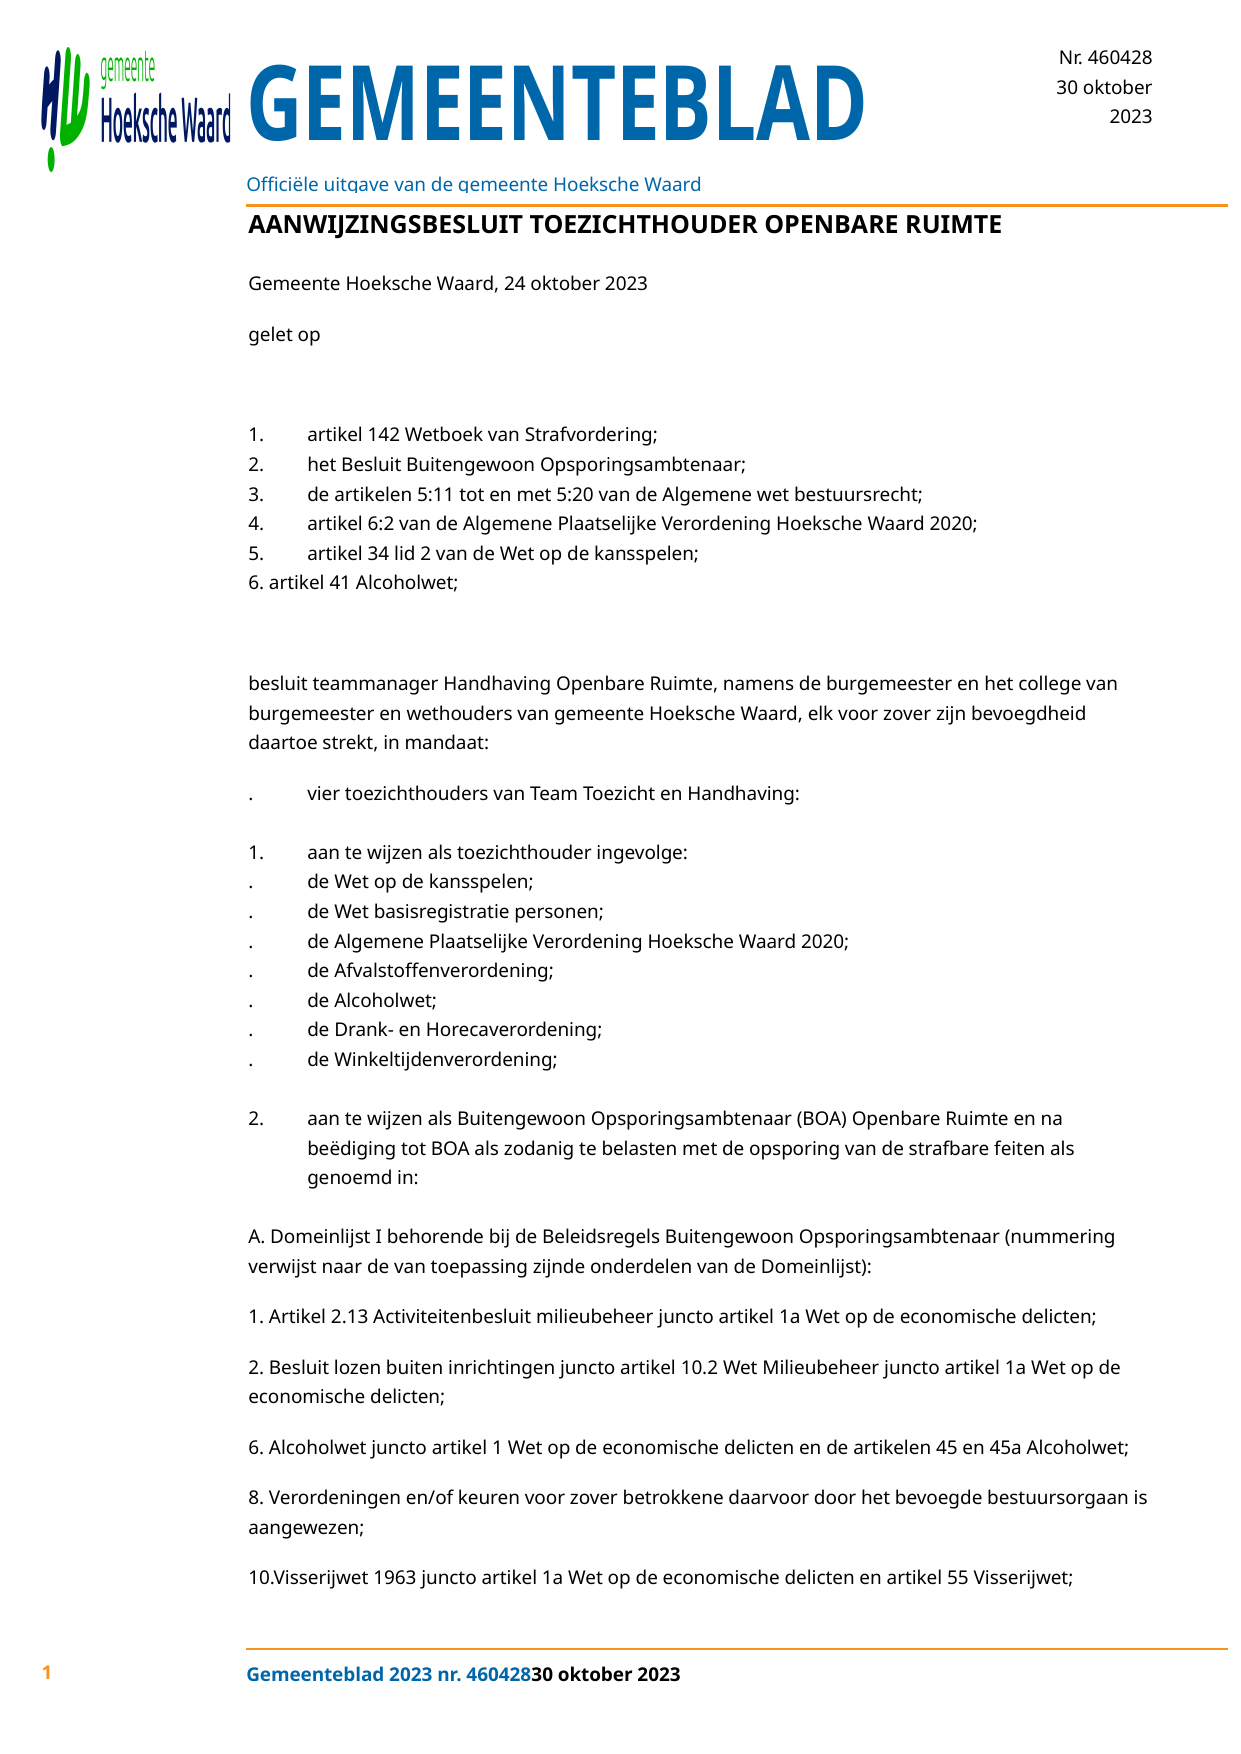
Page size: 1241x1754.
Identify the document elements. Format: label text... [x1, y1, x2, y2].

list artikel 142 Wetboek van Strafvordering; [248, 422, 1152, 447]
list de artikelen 5:11 tot en met 5:20 van de Algemene wet bestuursrecht; [248, 481, 1152, 506]
text AANWIJZINGSBESLUIT TOEZICHTHOUDER OPENBARE RUIMTE [248, 207, 1152, 241]
text gelet op [248, 321, 1152, 346]
list de Winkeltijdenverordening; [248, 1046, 1152, 1072]
list artikel 34 lid 2 van de Wet op de kansspelen; [248, 540, 1152, 566]
list artikel 6:2 van de Algemene Plaatselijke Verordening Hoeksche Waard 2020; [248, 510, 1152, 536]
text A. Domeinlijst I behorende bij de Beleidsregels Buitengewoon Opsporingsambtenaar (nummering verwijst naar de van toepassing zijnde onderdelen van de Domeinlijst): [248, 1224, 1152, 1279]
list de Afvalstoffenverordening; [248, 957, 1152, 983]
list aan te wijzen als Buitengewoon Opsporingsambtenaar (BOA) Openbare Ruimte en na beëdiging tot BOA als zodanig te belasten met de opsporing van de strafbare feiten als genoemd in: [248, 1105, 1152, 1190]
text 10.Visserijwet 1963 juncto artikel 1a Wet op de economische delicten en artikel 55 Visserijwet; [248, 1564, 1152, 1590]
text 8. Verordeningen en/of keuren voor zover betrokkene daarvoor door het bevoegde bestuursorgaan is aangewezen; [248, 1484, 1152, 1540]
list vier toezichthouders van Team Toezicht en Handhaving: [248, 780, 1152, 806]
list de Wet basisregistratie personen; [248, 898, 1152, 924]
text 2. Besluit lozen buiten inrichtingen juncto artikel 10.2 Wet Milieubeheer juncto artikel 1a Wet op de economische delicten; [248, 1354, 1152, 1409]
list de Drank- en Horecaverordening; [248, 1017, 1152, 1042]
list de Alcoholwet; [248, 987, 1152, 1013]
text besluit teammanager Handhaving Openbare Ruimte, namens de burgemeester en het college van burgemeester en wethouders van gemeente Hoeksche Waard, elk voor zover zijn bevoegdheid daartoe strekt, in mandaat: [248, 670, 1152, 755]
list de Wet op de kansspelen; [248, 869, 1152, 894]
text 6. Alcoholwet juncto artikel 1 Wet op de economische delicten en de artikelen 45 en 45a Alcoholwet; [248, 1434, 1152, 1460]
text 1. Artikel 2.13 Activiteitenbesluit milieubeheer juncto artikel 1a Wet op de economische delicten; [248, 1304, 1152, 1329]
list aan te wijzen als toezichthouder ingevolge: [248, 839, 1152, 865]
text 6. artikel 41 Alcoholwet; [248, 569, 1152, 595]
picture [41, 47, 231, 172]
list de Algemene Plaatselijke Verordening Hoeksche Waard 2020; [248, 928, 1152, 953]
text Gemeente Hoeksche Waard, 24 oktober 2023 [248, 270, 1152, 296]
list het Besluit Buitengewoon Opsporingsambtenaar; [248, 451, 1152, 477]
